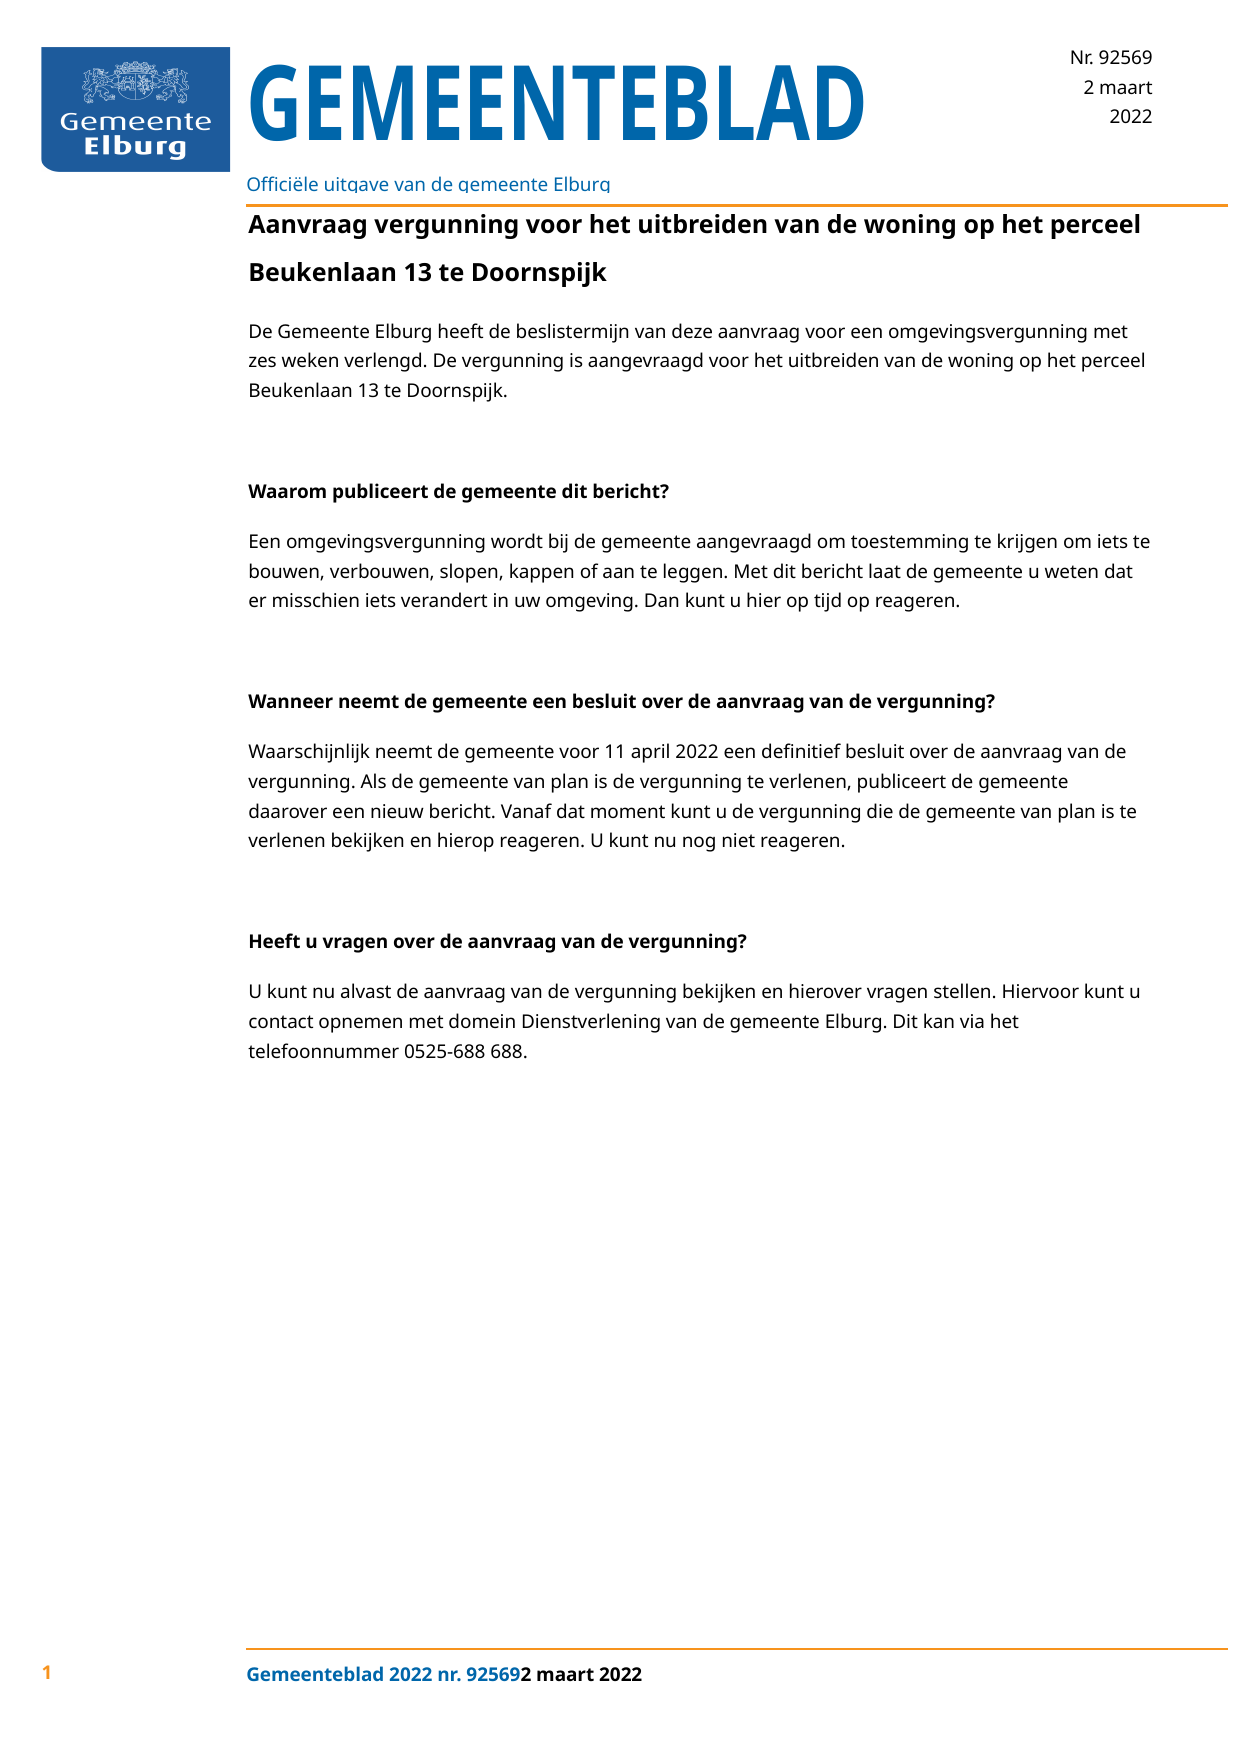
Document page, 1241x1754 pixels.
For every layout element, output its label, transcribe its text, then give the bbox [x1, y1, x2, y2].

text Waarschijnlijk neemt de gemeente voor 11 april 2022 een definitief besluit over de aanvraag van de vergunning. Als de gemeente van plan is de vergunning te verlenen, publiceert de gemeente daarover een nieuw bericht. Vanaf dat moment kunt u de vergunning die de gemeente van plan is te verlenen bekijken en hierop reageren. U kunt nu nog niet reageren. [248, 739, 1152, 853]
text Heeft u vragen over de aanvraag van de vergunning? [248, 928, 1152, 954]
text Een omgevingsvergunning wordt bij de gemeente aangevraagd om toestemming te krijgen om iets te bouwen, verbouwen, slopen, kappen of aan te leggen. Met dit bericht laat de gemeente u weten dat er misschien iets verandert in uw omgeving. Dan kunt u hier op tijd op reageren. [248, 528, 1152, 613]
picture [41, 47, 231, 172]
text Aanvraag vergunning voor het uitbreiden van de woning op het perceel Beukenlaan 13 te Doornspijk [248, 207, 1152, 288]
text Waarom publiceert de gemeente dit bericht? [248, 478, 1152, 504]
text De Gemeente Elburg heeft de beslistermijn van deze aanvraag voor een omgevingsvergunning met zes weken verlengd. De vergunning is aangevraagd voor het uitbreiden van de woning op het perceel Beukenlaan 13 te Doornspijk. [248, 318, 1152, 403]
text U kunt nu alvast de aanvraag van de vergunning bekijken en hierover vragen stellen. Hiervoor kunt u contact opnemen met domein Dienstverlening van de gemeente Elburg. Dit kan via het telefoonnummer 0525-688 688. [248, 979, 1152, 1064]
text Wanneer neemt de gemeente een besluit over de aanvraag van de vergunning? [248, 688, 1152, 714]
